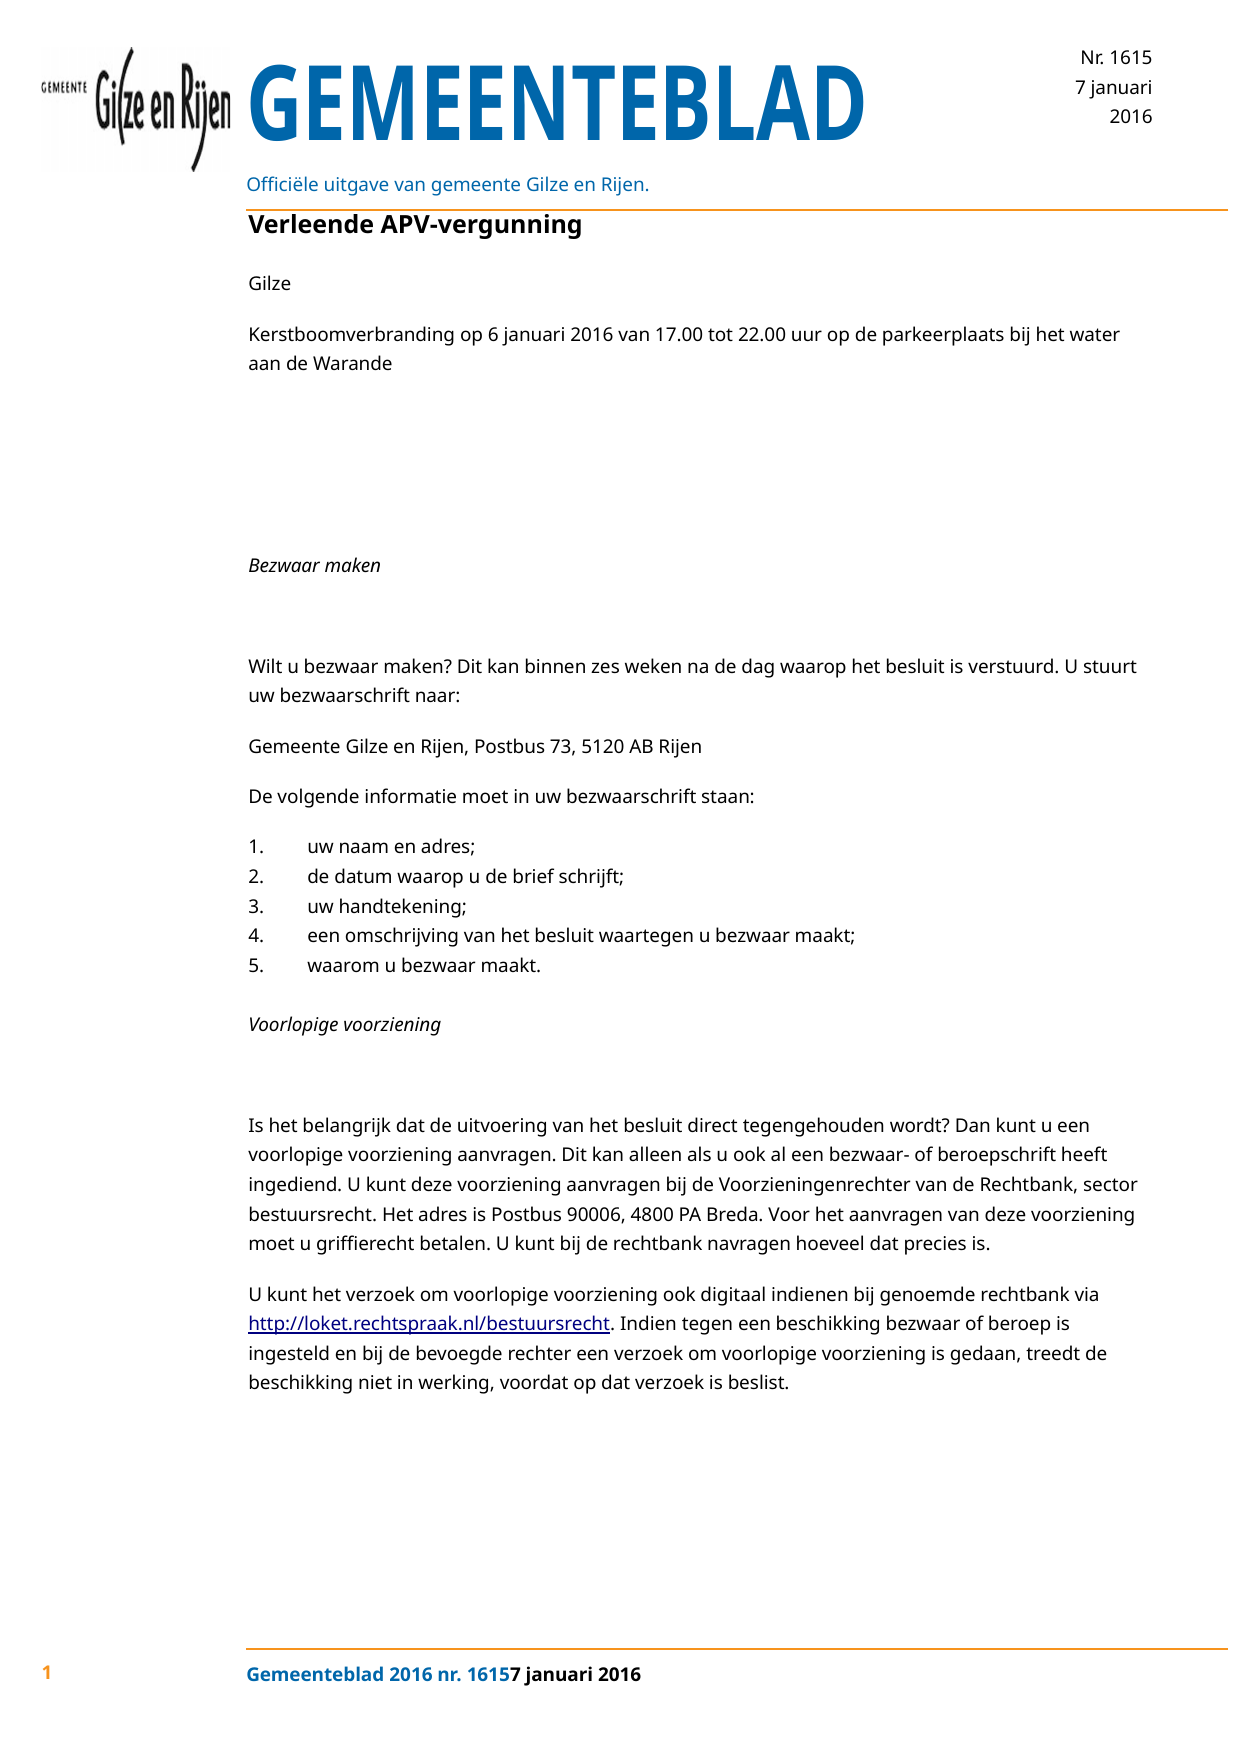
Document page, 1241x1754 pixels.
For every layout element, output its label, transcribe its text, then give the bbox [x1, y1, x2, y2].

text Gilze [248, 270, 1152, 296]
text Verleende APV-vergunning [248, 211, 1152, 241]
text De volgende informatie moet in uw bezwaarschrift staan: [248, 783, 1152, 809]
text Is het belangrijk dat de uitvoering van het besluit direct tegengehouden wordt? Dan kunt u een voorlopige voorziening aanvragen. Dit kan alleen als u ook al een bezwaar- of beroepschrift heeft ingediend. U kunt deze voorziening aanvragen bij de Voorzieningenrechter van de Rechtbank, sector bestuursrecht. Het adres is Postbus 90006, 4800 PA Breda. Voor het aanvragen van deze voorziening moet u griffierecht betalen. U kunt bij de rechtbank navragen hoeveel dat precies is. [248, 1112, 1152, 1256]
text Gemeente Gilze en Rijen, Postbus 73, 5120 AB Rijen [248, 733, 1152, 758]
picture [41, 47, 231, 172]
text Wilt u bezwaar maken? Dit kan binnen zes weken na de dag waarop het besluit is verstuurd. U stuurt uw bezwaarschrift naar: [248, 653, 1152, 708]
text Kerstboomverbranding op 6 januari 2016 van 17.00 tot 22.00 uur op de parkeerplaats bij het water aan de Warande [248, 321, 1152, 376]
list uw handtekening; [248, 893, 1152, 918]
list de datum waarop u de brief schrijft; [248, 863, 1152, 889]
text Bezwaar maken [248, 552, 1152, 578]
list een omschrijving van het besluit waartegen u bezwaar maakt; [248, 922, 1152, 948]
text Voorlopige voorziening [248, 1011, 1152, 1037]
text U kunt het verzoek om voorlopige voorziening ook digitaal indienen bij genoemde rechtbank via http://loket.rechtspraak.nl/bestuursrecht. Indien tegen een beschikking bezwaar of beroep is ingesteld en bij de bevoegde rechter een verzoek om voorlopige voorziening is gedaan, treedt de beschikking niet in werking, voordat op dat verzoek is beslist. [248, 1281, 1152, 1395]
list waarom u bezwaar maakt. [248, 952, 1152, 978]
list uw naam en adres; [248, 834, 1152, 859]
